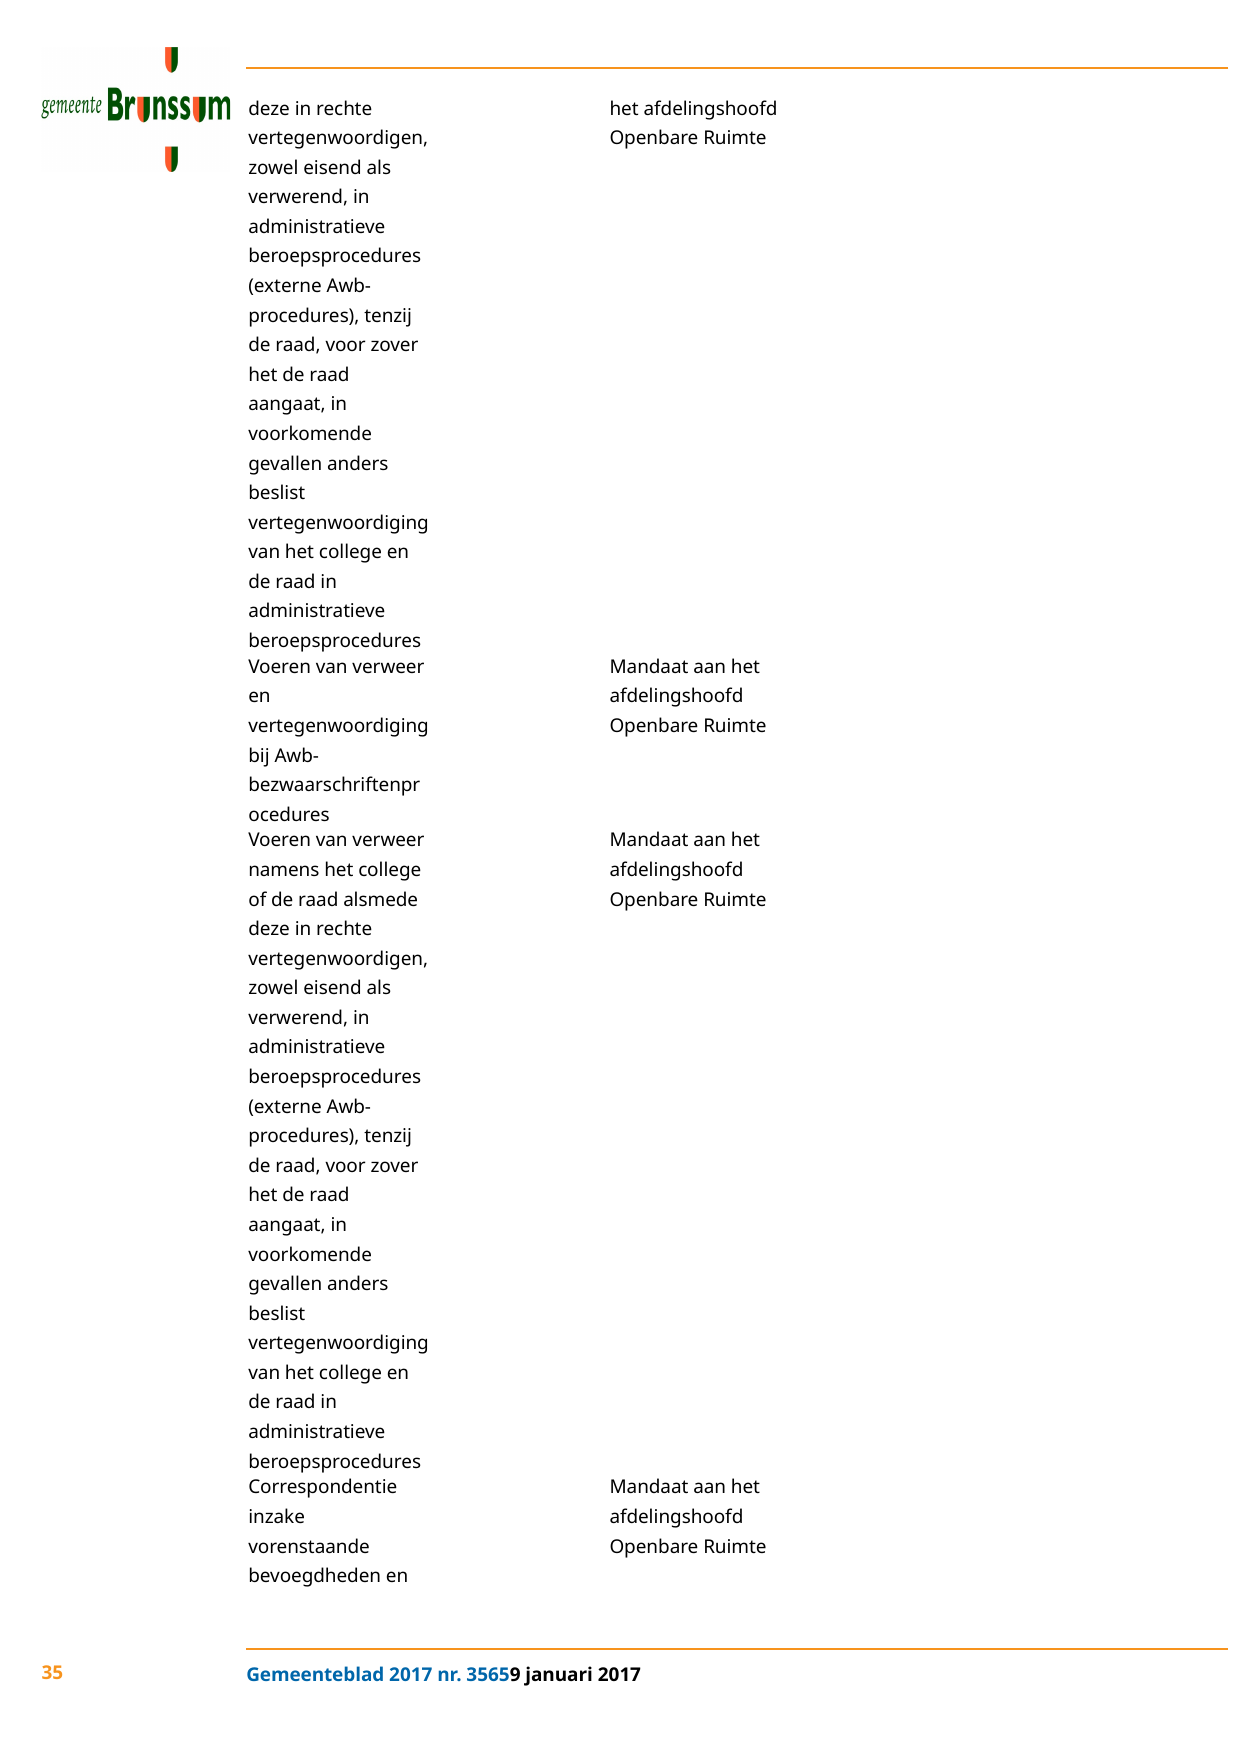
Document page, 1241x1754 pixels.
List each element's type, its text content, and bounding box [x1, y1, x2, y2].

table_cell Mandaat aan het afdelingshoofd Openbare Ruimte [609, 827, 790, 1474]
table_cell Voeren van verweer en vertegenwoordiging bij Awb-bezwaarschriftenprocedures [248, 653, 429, 827]
table_cell Mandaat aan het afdelingshoofd Openbare Ruimte [609, 653, 790, 827]
table_cell [429, 653, 609, 827]
table_cell [790, 95, 971, 653]
table_cell [790, 1474, 971, 1588]
table_cell [429, 1474, 609, 1588]
table_cell Mandaat aan het afdelingshoofd Openbare Ruimte [609, 1474, 790, 1588]
table_cell Voeren van verweer namens het college of de raad alsmede deze in rechte vertegenwoordigen, zowel eisend als verwerend, in administratieve beroepsprocedures (externe Awb-procedures), tenzij de raad, voor zover het de raad aangaat, in voorkomende gevallen anders beslist vertegenwoordiging van het college en de raad in administratieve beroepsprocedures [248, 827, 429, 1474]
table_cell [790, 653, 971, 827]
table_cell Correspondentie inzake vorenstaande bevoegdheden en [248, 1474, 429, 1588]
table_cell [429, 95, 609, 653]
picture [41, 47, 231, 172]
table_cell het afdelingshoofd Openbare Ruimte [609, 95, 790, 653]
table_cell deze in rechte vertegenwoordigen, zowel eisend als verwerend, in administratieve beroepsprocedures (externe Awb-procedures), tenzij de raad, voor zover het de raad aangaat, in voorkomende gevallen anders beslist vertegenwoordiging van het college en de raad in administratieve beroepsprocedures [248, 95, 429, 653]
table_cell [790, 827, 971, 1474]
table_cell [429, 827, 609, 1474]
